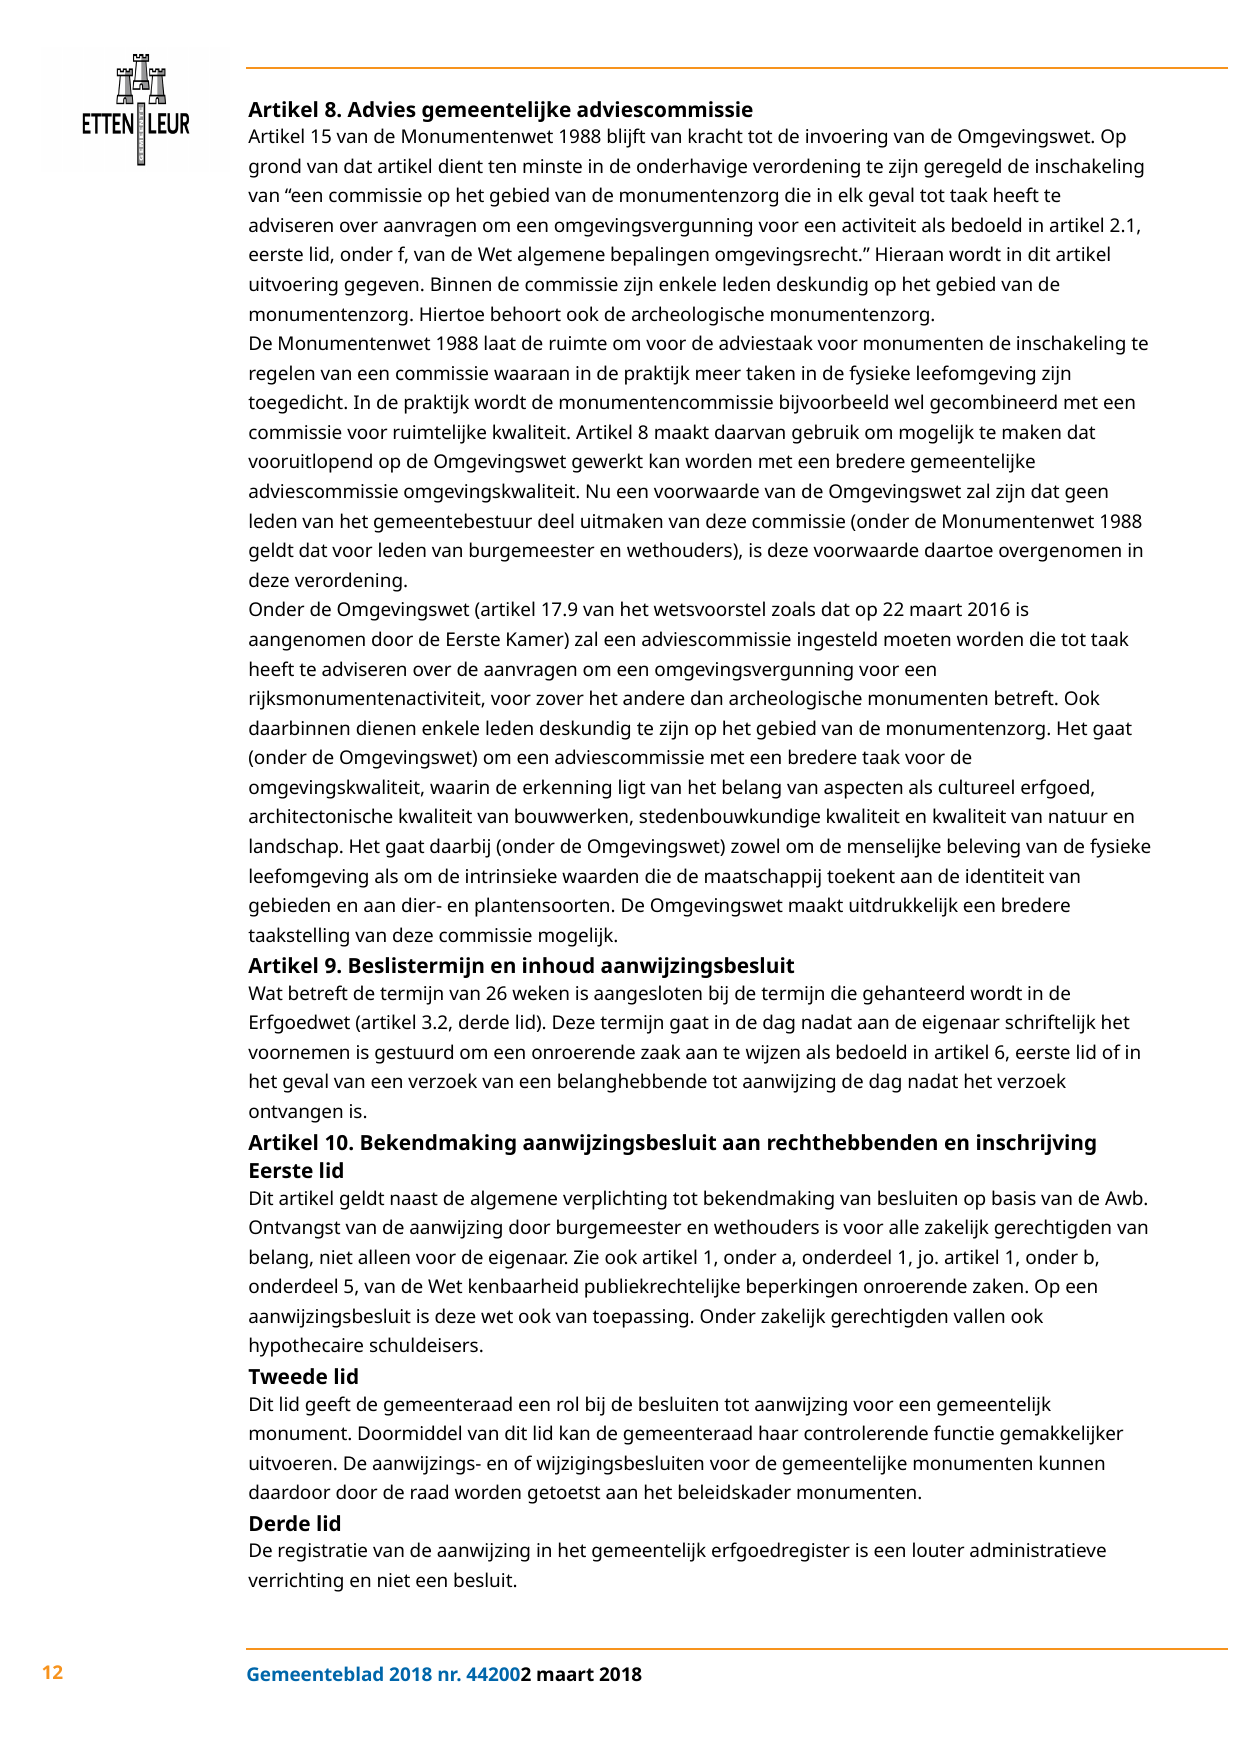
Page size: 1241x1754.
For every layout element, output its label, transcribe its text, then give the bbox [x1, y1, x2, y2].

text Artikel 15 van de Monumentenwet 1988 blijft van kracht tot de invoering van de Omgevingswet. Op grond van dat artikel dient ten minste in de onderhavige verordening te zijn geregeld de inschakeling van “een commissie op het gebied van de monumentenzorg die in elk geval tot taak heeft te adviseren over aanvragen om een omgevingsvergunning voor een activiteit als bedoeld in artikel 2.1, eerste lid, onder f, van de Wet algemene bepalingen omgevingsrecht.” Hieraan wordt in dit artikel uitvoering gegeven. Binnen de commissie zijn enkele leden deskundig op het gebied van de monumentenzorg. Hiertoe behoort ook de archeologische monumentenzorg. [248, 123, 1152, 326]
text Artikel 9. Beslistermijn en inhoud aanwijzingsbesluit [248, 952, 1152, 980]
text Wat betreft de termijn van 26 weken is aangesloten bij de termijn die gehanteerd wordt in de Erfgoedwet (artikel 3.2, derde lid). Deze termijn gaat in de dag nadat aan de eigenaar schriftelijk het voornemen is gestuurd om een onroerende zaak aan te wijzen als bedoeld in artikel 6, eerste lid of in het geval van een verzoek van een belanghebbende tot aanwijzing de dag nadat het verzoek ontvangen is. [248, 980, 1152, 1124]
text De registratie van de aanwijzing in het gemeentelijk erfgoedregister is een louter administratieve verrichting en niet een besluit. [248, 1537, 1152, 1593]
text De Monumentenwet 1988 laat de ruimte om voor de adviestaak voor monumenten de inschakeling te regelen van een commissie waaraan in de praktijk meer taken in de fysieke leefomgeving zijn toegedicht. In de praktijk wordt de monumentencommissie bijvoorbeeld wel gecombineerd met een commissie voor ruimtelijke kwaliteit. Artikel 8 maakt daarvan gebruik om mogelijk te maken dat vooruitlopend op de Omgevingswet gewerkt kan worden met een bredere gemeentelijke adviescommissie omgevingskwaliteit. Nu een voorwaarde van de Omgevingswet zal zijn dat geen leden van het gemeentebestuur deel uitmaken van deze commissie (onder de Monumentenwet 1988 geldt dat voor leden van burgemeester en wethouders), is deze voorwaarde daartoe overgenomen in deze verordening. [248, 330, 1152, 593]
text Eerste lid [248, 1156, 1152, 1185]
text Tweede lid [248, 1362, 1152, 1391]
text Dit artikel geldt naast de algemene verplichting tot bekendmaking van besluiten op basis van de Awb. Ontvangst van de aanwijzing door burgemeester en wethouders is voor alle zakelijk gerechtigden van belang, niet alleen voor de eigenaar. Zie ook artikel 1, onder a, onderdeel 1, jo. artikel 1, onder b, onderdeel 5, van de Wet kenbaarheid publiekrechtelijke beperkingen onroerende zaken. Op een aanwijzingsbesluit is deze wet ook van toepassing. Onder zakelijk gerechtigden vallen ook hypothecaire schuldeisers. [248, 1185, 1152, 1358]
text Dit lid geeft de gemeenteraad een rol bij de besluiten tot aanwijzing voor een gemeentelijk monument. Doormiddel van dit lid kan de gemeenteraad haar controlerende functie gemakkelijker uitvoeren. De aanwijzings- en of wijzigingsbesluiten voor de gemeentelijke monumenten kunnen daardoor door de raad worden getoetst aan het beleidskader monumenten. [248, 1391, 1152, 1505]
text Onder de Omgevingswet (artikel 17.9 van het wetsvoorstel zoals dat op 22 maart 2016 is aangenomen door de Eerste Kamer) zal een adviescommissie ingesteld moeten worden die tot taak heeft te adviseren over de aanvragen om een omgevingsvergunning voor een rijksmonumentenactiviteit, voor zover het andere dan archeologische monumenten betreft. Ook daarbinnen dienen enkele leden deskundig te zijn op het gebied van de monumentenzorg. Het gaat (onder de Omgevingswet) om een adviescommissie met een bredere taak voor de omgevingskwaliteit, waarin de erkenning ligt van het belang van aspecten als cultureel erfgoed, architectonische kwaliteit van bouwwerken, stedenbouwkundige kwaliteit en kwaliteit van natuur en landschap. Het gaat daarbij (onder de Omgevingswet) zowel om de menselijke beleving van de fysieke leefomgeving als om de intrinsieke waarden die de maatschappij toekent aan de identiteit van gebieden en aan dier- en plantensoorten. De Omgevingswet maakt uitdrukkelijk een bredere taakstelling van deze commissie mogelijk. [248, 597, 1152, 948]
text Artikel 10. Bekendmaking aanwijzingsbesluit aan rechthebbenden en inschrijving [248, 1128, 1152, 1156]
picture [41, 47, 231, 172]
text Derde lid [248, 1509, 1152, 1537]
text Artikel 8. Advies gemeentelijke adviescommissie [248, 95, 1152, 123]
